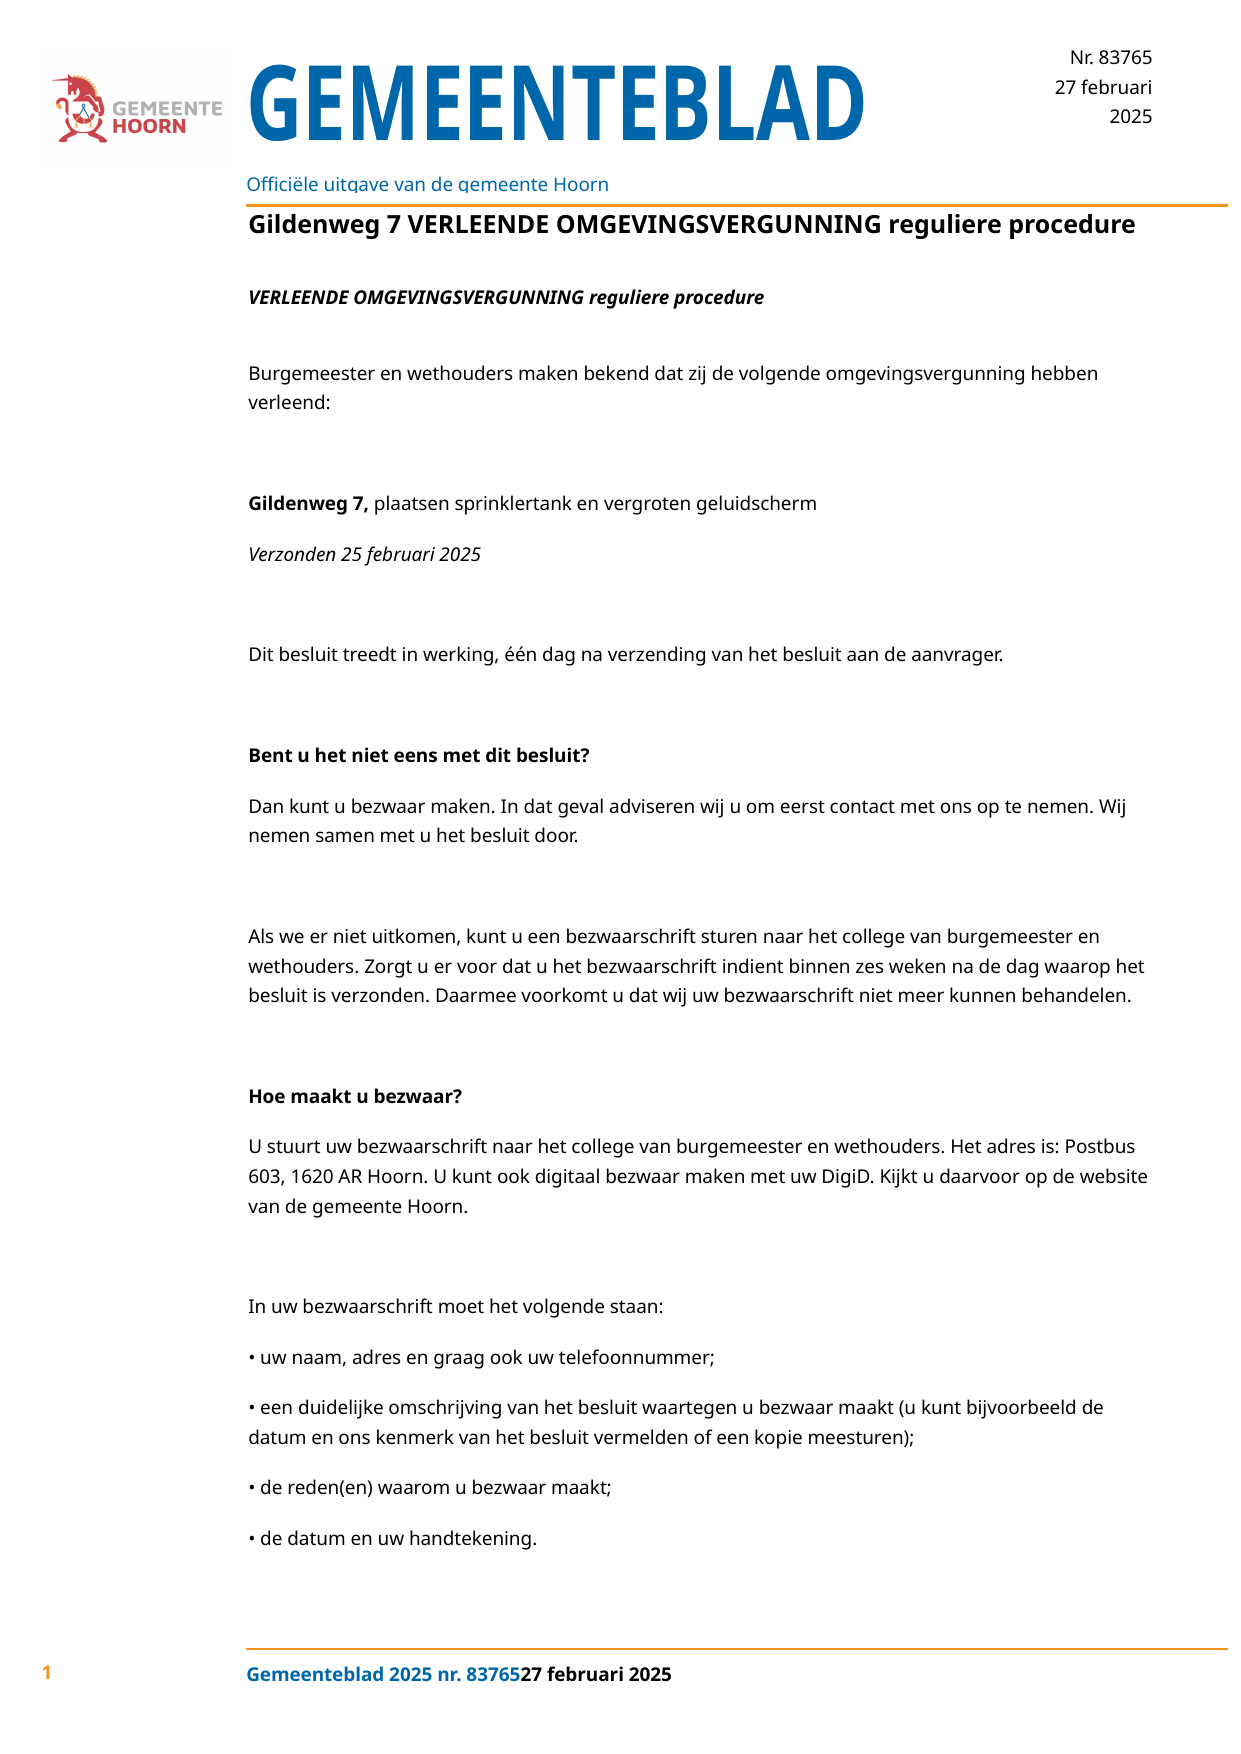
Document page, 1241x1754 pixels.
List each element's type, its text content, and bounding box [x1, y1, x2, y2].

text Gildenweg 7 VERLEENDE OMGEVINGSVERGUNNING reguliere procedure [248, 207, 1152, 241]
text VERLEENDE OMGEVINGSVERGUNNING reguliere procedure [248, 284, 1152, 309]
text Burgemeester en wethouders maken bekend dat zij de volgende omgevingsvergunning hebben verleend: [248, 360, 1152, 415]
text Dan kunt u bezwaar maken. In dat geval adviseren wij u om eerst contact met ons op te nemen. Wij nemen samen met u het besluit door. [248, 793, 1152, 848]
picture [41, 47, 231, 172]
text Dit besluit treedt in werking, één dag na verzending van het besluit aan de aanvrager. [248, 642, 1152, 667]
text • de datum en uw handtekening. [248, 1525, 1152, 1551]
text Gildenweg 7, plaatsen sprinklertank en vergroten geluidscherm [248, 490, 1152, 516]
text U stuurt uw bezwaarschrift naar het college van burgemeester en wethouders. Het adres is: Postbus 603, 1620 AR Hoorn. U kunt ook digitaal bezwaar maken met uw DigiD. Kijkt u daarvoor op de website van de gemeente Hoorn. [248, 1134, 1152, 1219]
text • een duidelijke omschrijving van het besluit waartegen u bezwaar maakt (u kunt bijvoorbeeld de datum en ons kenmerk van het besluit vermelden of een kopie meesturen); [248, 1394, 1152, 1450]
text Verzonden 25 februari 2025 [248, 541, 1152, 567]
text • de reden(en) waarom u bezwaar maakt; [248, 1474, 1152, 1500]
text • uw naam, adres en graag ook uw telefoonnummer; [248, 1344, 1152, 1370]
text Bent u het niet eens met dit besluit? [248, 742, 1152, 768]
text In uw bezwaarschrift moet het volgende staan: [248, 1294, 1152, 1319]
text Als we er niet uitkomen, kunt u een bezwaarschrift sturen naar het college van burgemeester en wethouders. Zorgt u er voor dat u het bezwaarschrift indient binnen zes weken na de dag waarop het besluit is verzonden. Daarmee voorkomt u dat wij uw bezwaarschrift niet meer kunnen behandelen. [248, 923, 1152, 1008]
text Hoe maakt u bezwaar? [248, 1083, 1152, 1109]
